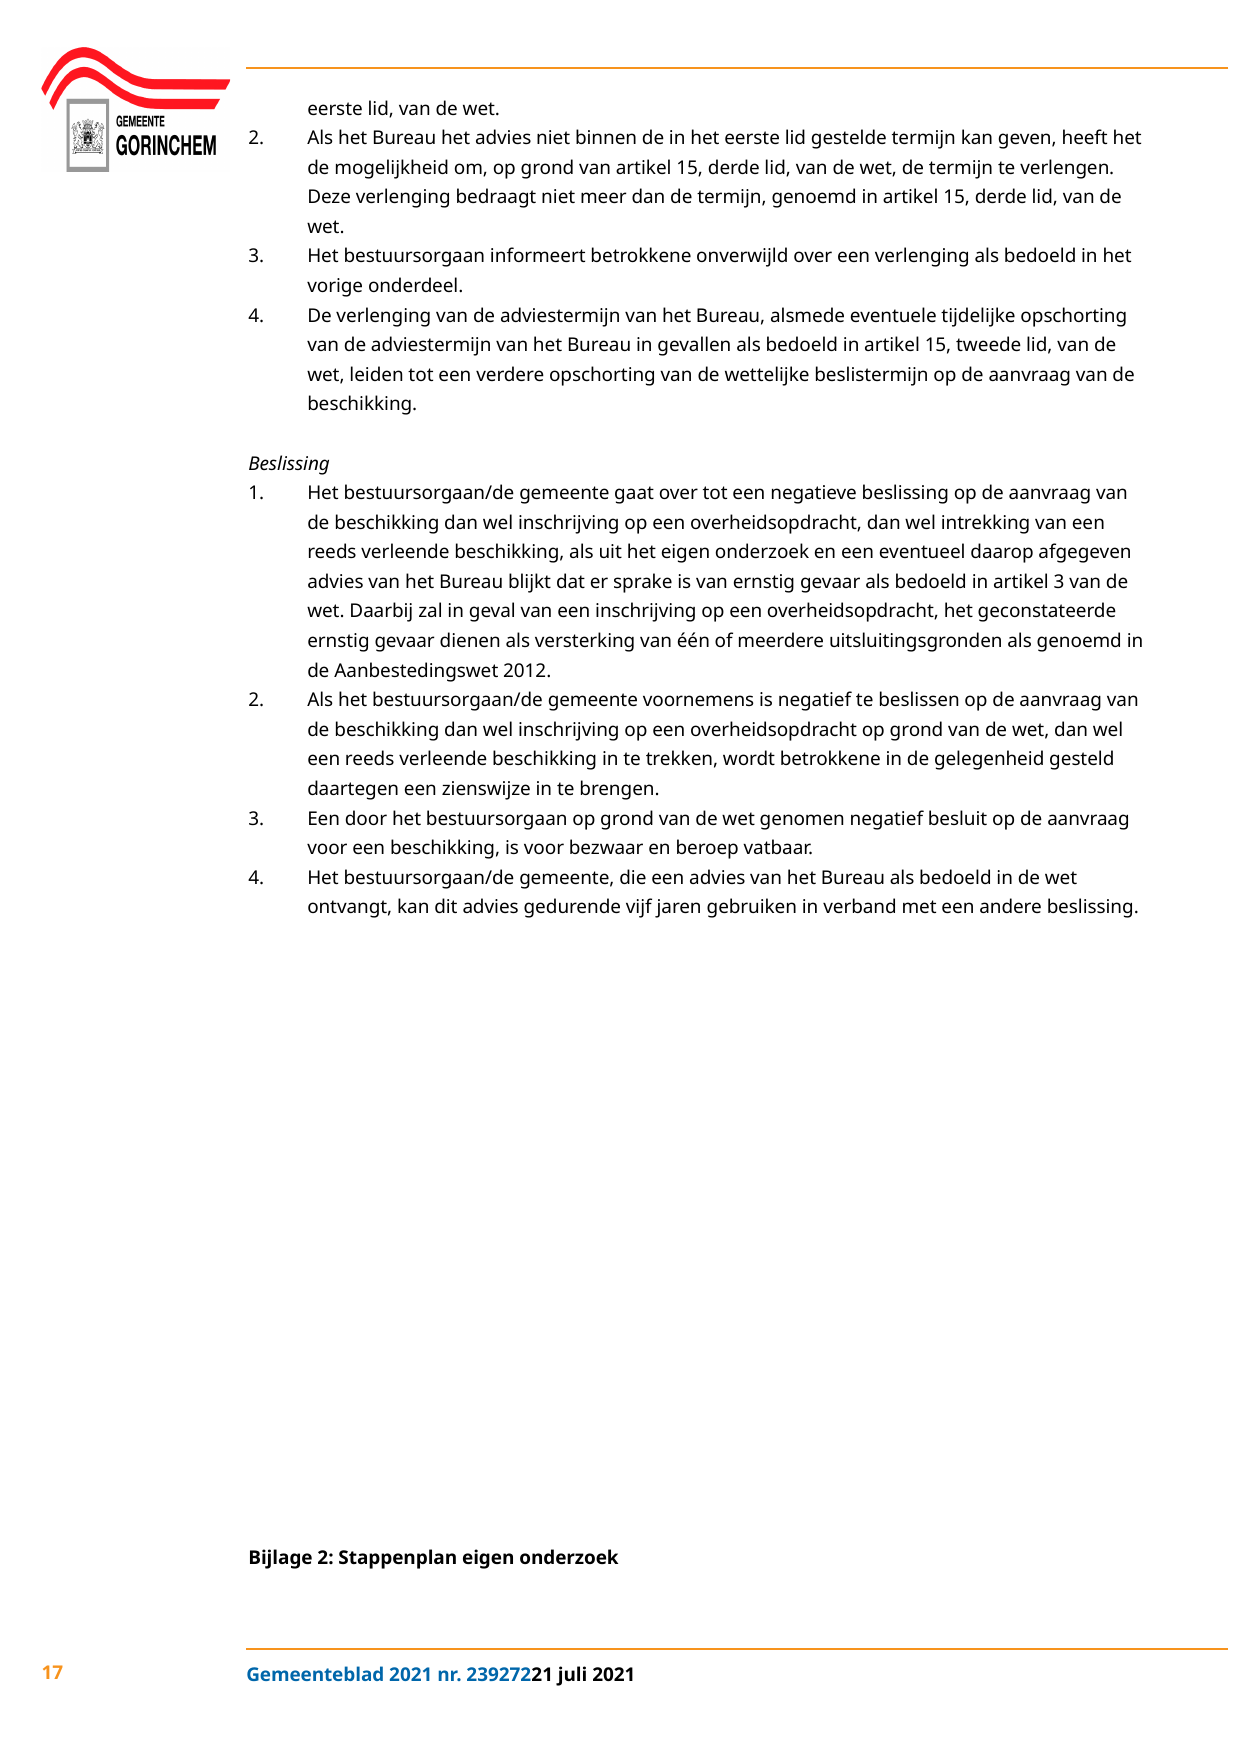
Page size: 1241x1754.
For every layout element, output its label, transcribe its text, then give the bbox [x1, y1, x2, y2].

text Bijlage 2: Stappenplan eigen onderzoek [248, 1544, 1152, 1570]
picture [41, 47, 231, 172]
list Het bestuursorgaan informeert betrokkene onverwijld over een verlenging als bedoeld in het vorige onderdeel. [248, 243, 1152, 298]
list De verlenging van de adviestermijn van het Bureau, alsmede eventuele tijdelijke opschorting van de adviestermijn van het Bureau in gevallen als bedoeld in artikel 15, tweede lid, van de wet, leiden tot een verdere opschorting van de wettelijke beslistermijn op de aanvraag van de beschikking. [248, 302, 1152, 416]
list Het bestuursorgaan/de gemeente gaat over tot een negatieve beslissing op de aanvraag van de beschikking dan wel inschrijving op een overheidsopdracht, dan wel intrekking van een reeds verleende beschikking, als uit het eigen onderzoek en een eventueel daarop afgegeven advies van het Bureau blijkt dat er sprake is van ernstig gevaar als bedoeld in artikel 3 van de wet. Daarbij zal in geval van een inschrijving op een overheidsopdracht, het geconstateerde ernstig gevaar dienen als versterking van één of meerdere uitsluitingsgronden als genoemd in de Aanbestedingswet 2012. [248, 479, 1152, 683]
list Het bestuursorgaan/de gemeente, die een advies van het Bureau als bedoeld in de wet ontvangt, kan dit advies gedurende vijf jaren gebruiken in verband met een andere beslissing. [248, 864, 1152, 919]
text Beslissing [248, 450, 1152, 476]
list Een door het bestuursorgaan op grond van de wet genomen negatief besluit op de aanvraag voor een beschikking, is voor bezwaar en beroep vatbaar. [248, 805, 1152, 860]
list Als het Bureau het advies niet binnen de in het eerste lid gestelde termijn kan geven, heeft het de mogelijkheid om, op grond van artikel 15, derde lid, van de wet, de termijn te verlengen. Deze verlenging bedraagt niet meer dan de termijn, genoemd in artikel 15, derde lid, van de wet. [248, 124, 1152, 239]
list eerste lid, van de wet. [248, 95, 1152, 121]
list Als het bestuursorgaan/de gemeente voornemens is negatief te beslissen op de aanvraag van de beschikking dan wel inschrijving op een overheidsopdracht op grond van de wet, dan wel een reeds verleende beschikking in te trekken, wordt betrokkene in de gelegenheid gesteld daartegen een zienswijze in te brengen. [248, 686, 1152, 801]
